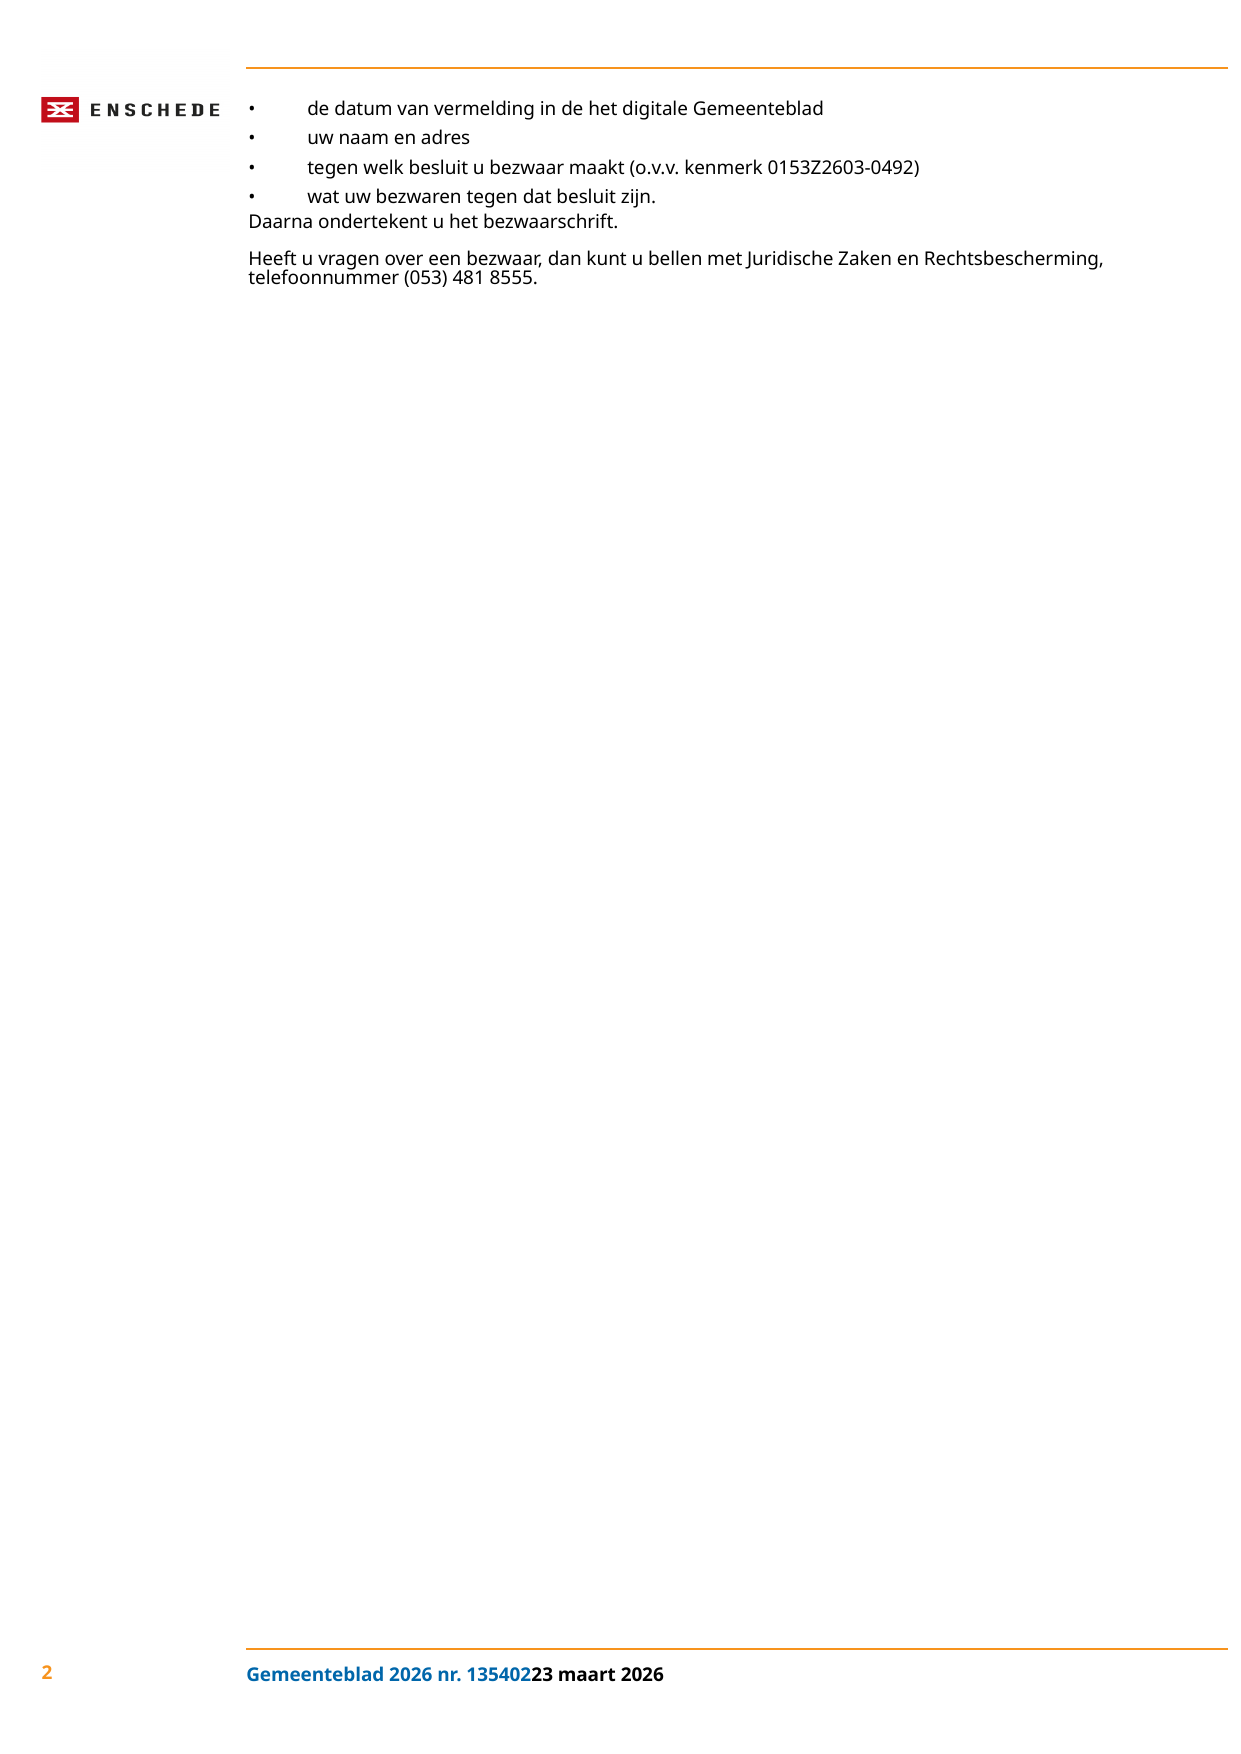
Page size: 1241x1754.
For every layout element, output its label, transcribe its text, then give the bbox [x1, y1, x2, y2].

list uw naam en adres [248, 124, 1152, 150]
text Daarna ondertekent u het bezwaarschrift. [248, 213, 1152, 232]
list de datum van vermelding in de het digitale Gemeenteblad [248, 95, 1152, 121]
list wat uw bezwaren tegen dat besluit zijn. [248, 183, 1152, 209]
text Heeft u vragen over een bezwaar, dan kunt u bellen met Juridische Zaken en Rechtsbescherming, telefoonnummer (053) 481 8555. [248, 250, 1152, 289]
picture [41, 47, 231, 172]
list tegen welk besluit u bezwaar maakt (o.v.v. kenmerk 0153Z2603-0492) [248, 154, 1152, 180]
